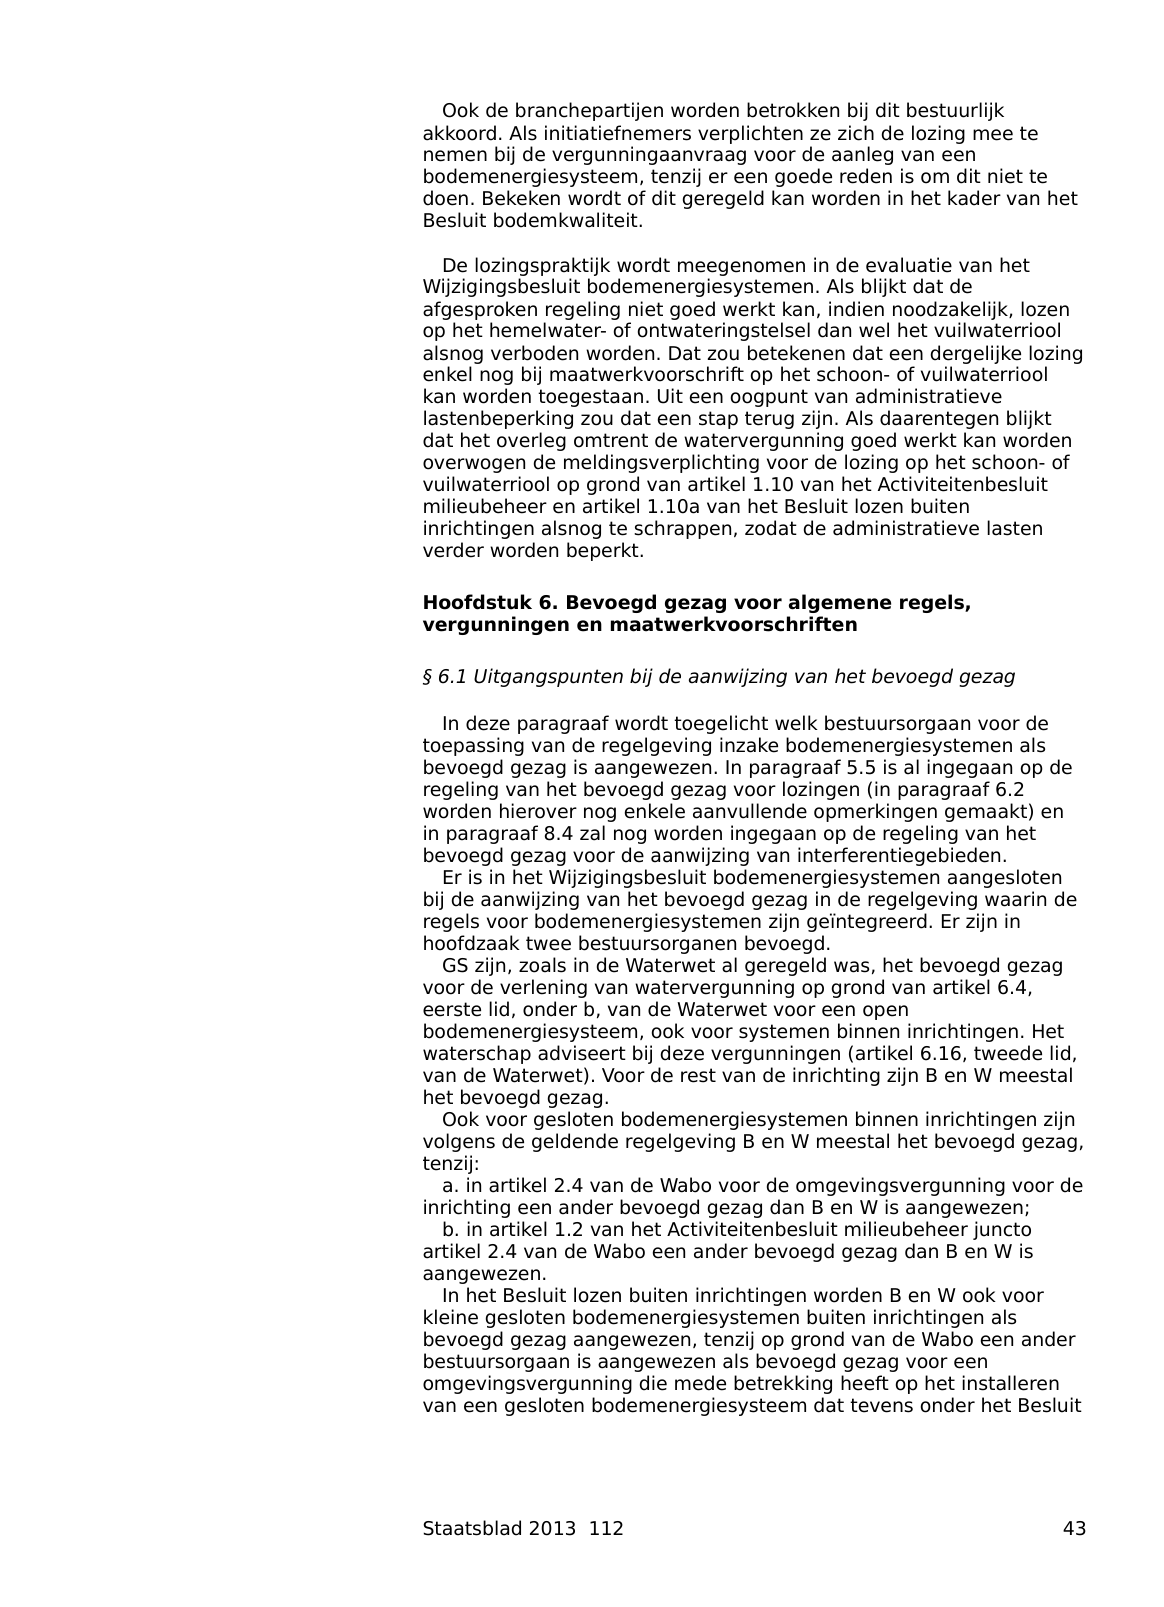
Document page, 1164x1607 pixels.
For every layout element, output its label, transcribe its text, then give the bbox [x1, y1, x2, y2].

subtitle § 6.1 Uitgangspunten bij de aanwijzing van het bevoegd gezag [422, 666, 1087, 688]
text GS zijn, zoals in de Waterwet al geregeld was, het bevoegd gezag voor de verlening van watervergunning op grond van artikel 6.4, eerste lid, onder b, van de Waterwet voor een open bodemenergiesysteem, ook voor systemen binnen inrichtingen. Het waterschap adviseert bij deze vergunningen (artikel 6.16, tweede lid, van de Waterwet). Voor de rest van de inrichting zijn B en W meestal het bevoegd gezag. [422, 955, 1087, 1109]
text Ook voor gesloten bodemenergiesystemen binnen inrichtingen zijn volgens de geldende regelgeving B en W meestal het bevoegd gezag, tenzij: [422, 1109, 1087, 1175]
text b. in artikel 1.2 van het Activiteitenbesluit milieubeheer juncto artikel 2.4 van de Wabo een ander bevoegd gezag dan B en W is aangewezen. [422, 1219, 1087, 1284]
text a. in artikel 2.4 van de Wabo voor de omgevingsvergunning voor de inrichting een ander bevoegd gezag dan B en W is aangewezen; [422, 1175, 1087, 1219]
text Ook de branchepartijen worden betrokken bij dit bestuurlijk akkoord. Als initiatiefnemers verplichten ze zich de lozing mee te nemen bij de vergunningaanvraag voor de aanleg van een bodemenergiesysteem, tenzij er een goede reden is om dit niet te doen. Bekeken wordt of dit geregeld kan worden in het kader van het Besluit bodemkwaliteit. [422, 100, 1087, 232]
text In deze paragraaf wordt toegelicht welk bestuursorgaan voor de toepassing van de regelgeving inzake bodemenergiesystemen als bevoegd gezag is aangewezen. In paragraaf 5.5 is al ingegaan op de regeling van het bevoegd gezag voor lozingen (in paragraaf 6.2 worden hierover nog enkele aanvullende opmerkingen gemaakt) en in paragraaf 8.4 zal nog worden ingegaan op de regeling van het bevoegd gezag voor de aanwijzing van interferentiegebieden. [422, 713, 1087, 867]
text Er is in het Wijzigingsbesluit bodemenergiesystemen aangesloten bij de aanwijzing van het bevoegd gezag in de regelgeving waarin de regels voor bodemenergiesystemen zijn geïntegreerd. Er zijn in hoofdzaak twee bestuursorganen bevoegd. [422, 867, 1087, 955]
subtitle Hoofdstuk 6. Bevoegd gezag voor algemene regels, vergunningen en maatwerkvoorschriften [422, 592, 1087, 636]
text In het Besluit lozen buiten inrichtingen worden B en W ook voor kleine gesloten bodemenergiesystemen buiten inrichtingen als bevoegd gezag aangewezen, tenzij op grond van de Wabo een ander bestuursorgaan is aangewezen als bevoegd gezag voor een omgevingsvergunning die mede betrekking heeft op het installeren van een gesloten bodemenergiesysteem dat tevens onder het Besluit [422, 1284, 1087, 1416]
text De lozingspraktijk wordt meegenomen in de evaluatie van het Wijzigingsbesluit bodemenergiesystemen. Als blijkt dat de afgesproken regeling niet goed werkt kan, indien noodzakelijk, lozen op het hemelwater- of ontwateringstelsel dan wel het vuilwaterriool alsnog verboden worden. Dat zou betekenen dat een dergelijke lozing enkel nog bij maatwerkvoorschrift op het schoon- of vuilwaterriool kan worden toegestaan. Uit een oogpunt van administratieve lastenbeperking zou dat een stap terug zijn. Als daarentegen blijkt dat het overleg omtrent de watervergunning goed werkt kan worden overwogen de meldingsverplichting voor de lozing op het schoon- of vuilwaterriool op grond van artikel 1.10 van het Activiteitenbesluit milieubeheer en artikel 1.10a van het Besluit lozen buiten inrichtingen alsnog te schrappen, zodat de administratieve lasten verder worden beperkt. [422, 254, 1087, 562]
